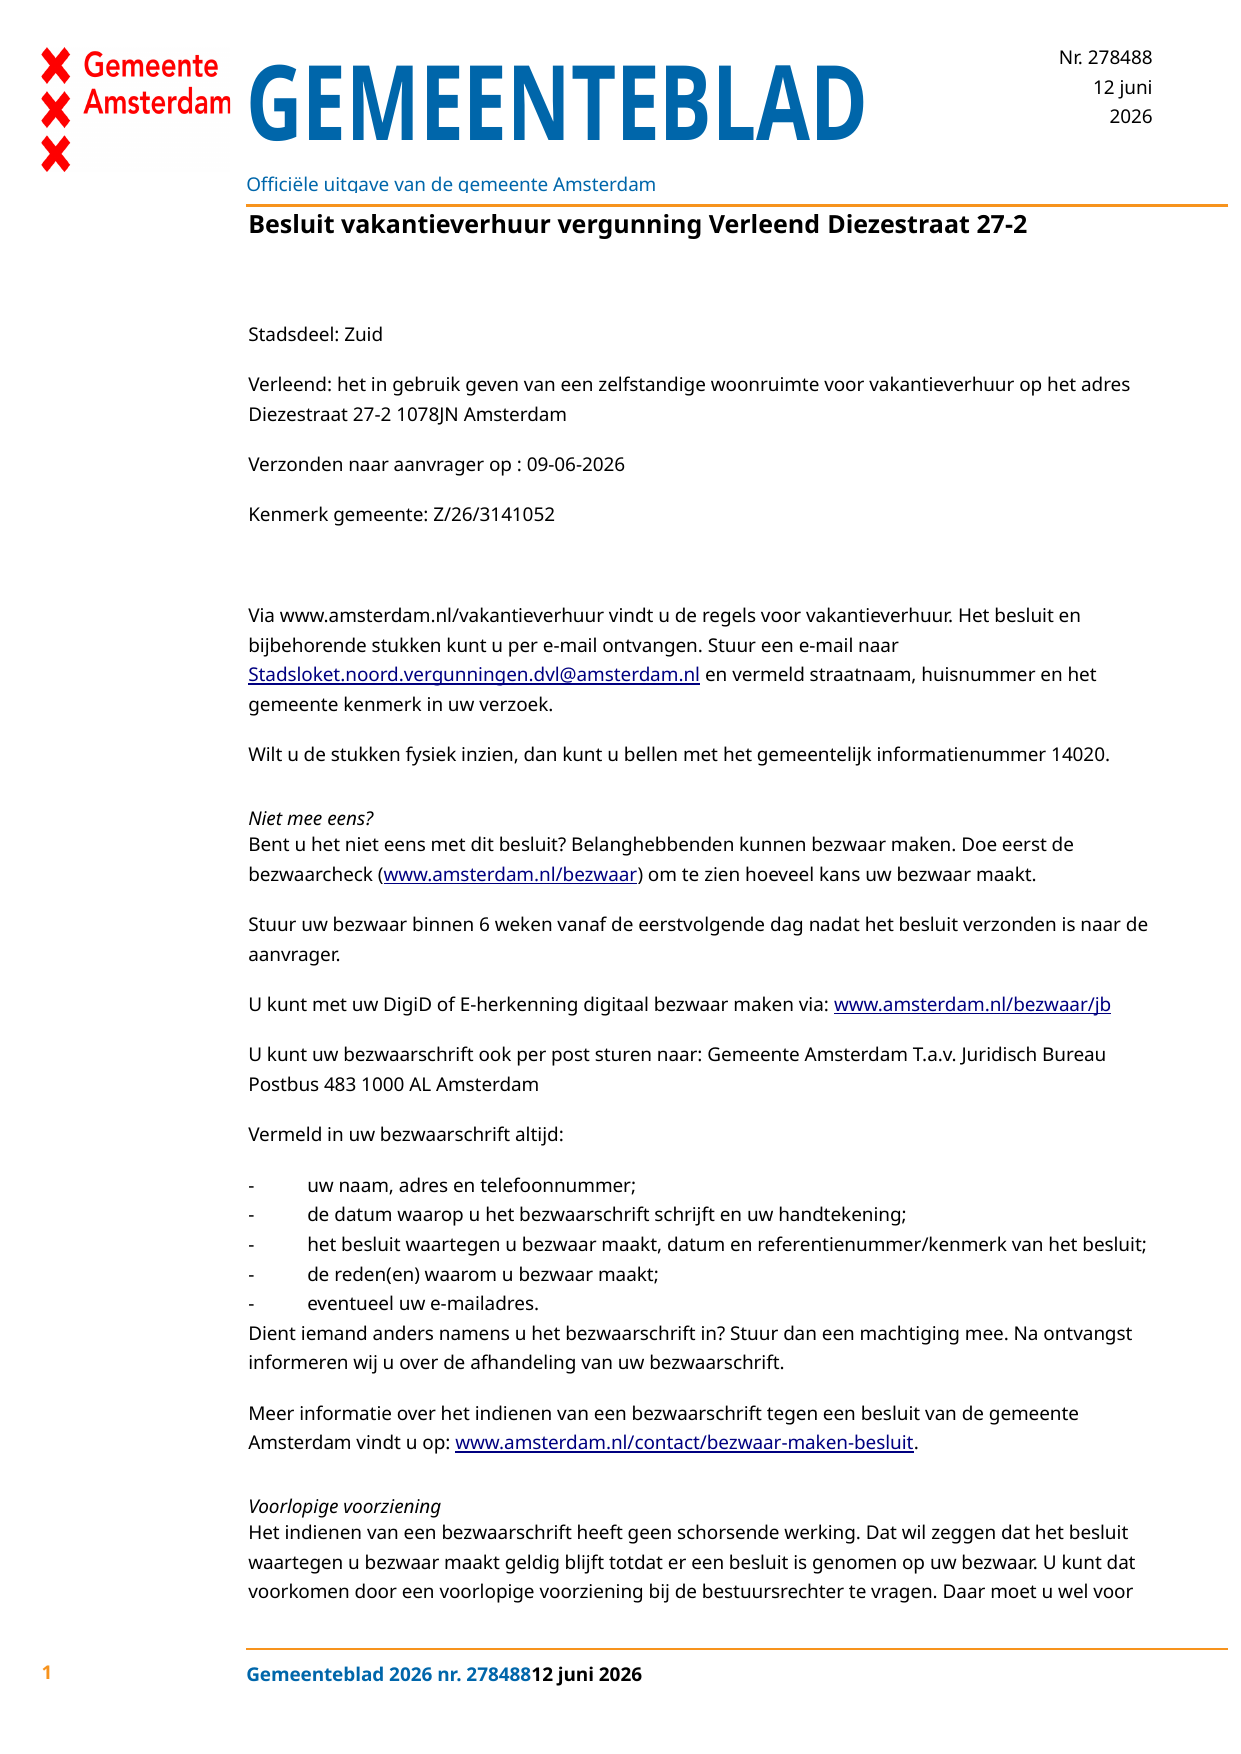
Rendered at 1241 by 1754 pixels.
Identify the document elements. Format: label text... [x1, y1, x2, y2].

text U kunt met uw DigiD of E-herkenning digitaal bezwaar maken via: www.amsterdam.nl/bezwaar/jb [248, 991, 1152, 1017]
text Vermeld in uw bezwaarschrift altijd: [248, 1122, 1152, 1147]
text Kenmerk gemeente: Z/26/3141052 [248, 502, 1152, 527]
list de reden(en) waarom u bezwaar maakt; [248, 1261, 1152, 1287]
text Wilt u de stukken fysiek inzien, dan kunt u bellen met het gemeentelijk informatienummer 14020. [248, 742, 1152, 767]
list de datum waarop u het bezwaarschrift schrijft en uw handtekening; [248, 1202, 1152, 1227]
list uw naam, adres en telefoonnummer; [248, 1172, 1152, 1198]
text Verzonden naar aanvrager op : 09-06-2026 [248, 451, 1152, 477]
picture [41, 47, 231, 172]
list het besluit waartegen u bezwaar maakt, datum en referentienummer/kenmerk van het besluit; [248, 1231, 1152, 1257]
text Via www.amsterdam.nl/vakantieverhuur vindt u de regels voor vakantieverhuur. Het besluit en bijbehorende stukken kunt u per e-mail ontvangen. Stuur een e-mail naar Stadsloket.noord.vergunningen.dvl@amsterdam.nl en vermeld straatnaam, huisnummer en het gemeente kenmerk in uw verzoek. [248, 602, 1152, 717]
text Het indienen van een bezwaarschrift heeft geen schorsende werking. Dat wil zeggen dat het besluit waartegen u bezwaar maakt geldig blijft totdat er een besluit is genomen op uw bezwaar. U kunt dat voorkomen door een voorlopige voorziening bij de bestuursrechter te vragen. Daar moet u wel voor [248, 1519, 1152, 1604]
text Besluit vakantieverhuur vergunning Verleend Diezestraat 27-2 [248, 207, 1152, 241]
text Niet mee eens? [248, 806, 1152, 831]
text Verleend: het in gebruik geven van een zelfstandige woonruimte voor vakantieverhuur op het adres Diezestraat 27-2 1078JN Amsterdam [248, 371, 1152, 426]
text Dient iemand anders namens u het bezwaarschrift in? Stuur dan een machtiging mee. Na ontvangst informeren wij u over de afhandeling van uw bezwaarschrift. [248, 1320, 1152, 1375]
text U kunt uw bezwaarschrift ook per post sturen naar: Gemeente Amsterdam T.a.v. Juridisch Bureau Postbus 483 1000 AL Amsterdam [248, 1042, 1152, 1097]
text Stuur uw bezwaar binnen 6 weken vanaf de eerstvolgende dag nadat het besluit verzonden is naar de aanvrager. [248, 911, 1152, 967]
text Meer informatie over het indienen van een bezwaarschrift tegen een besluit van de gemeente Amsterdam vindt u op: www.amsterdam.nl/contact/bezwaar-maken-besluit. [248, 1400, 1152, 1455]
list eventueel uw e-mailadres. [248, 1290, 1152, 1316]
text Bent u het niet eens met dit besluit? Belanghebbenden kunnen bezwaar maken. Doe eerst de bezwaarcheck (www.amsterdam.nl/bezwaar) om te zien hoeveel kans uw bezwaar maakt. [248, 831, 1152, 887]
text Voorlopige voorziening [248, 1493, 1152, 1519]
text Stadsdeel: Zuid [248, 321, 1152, 346]
